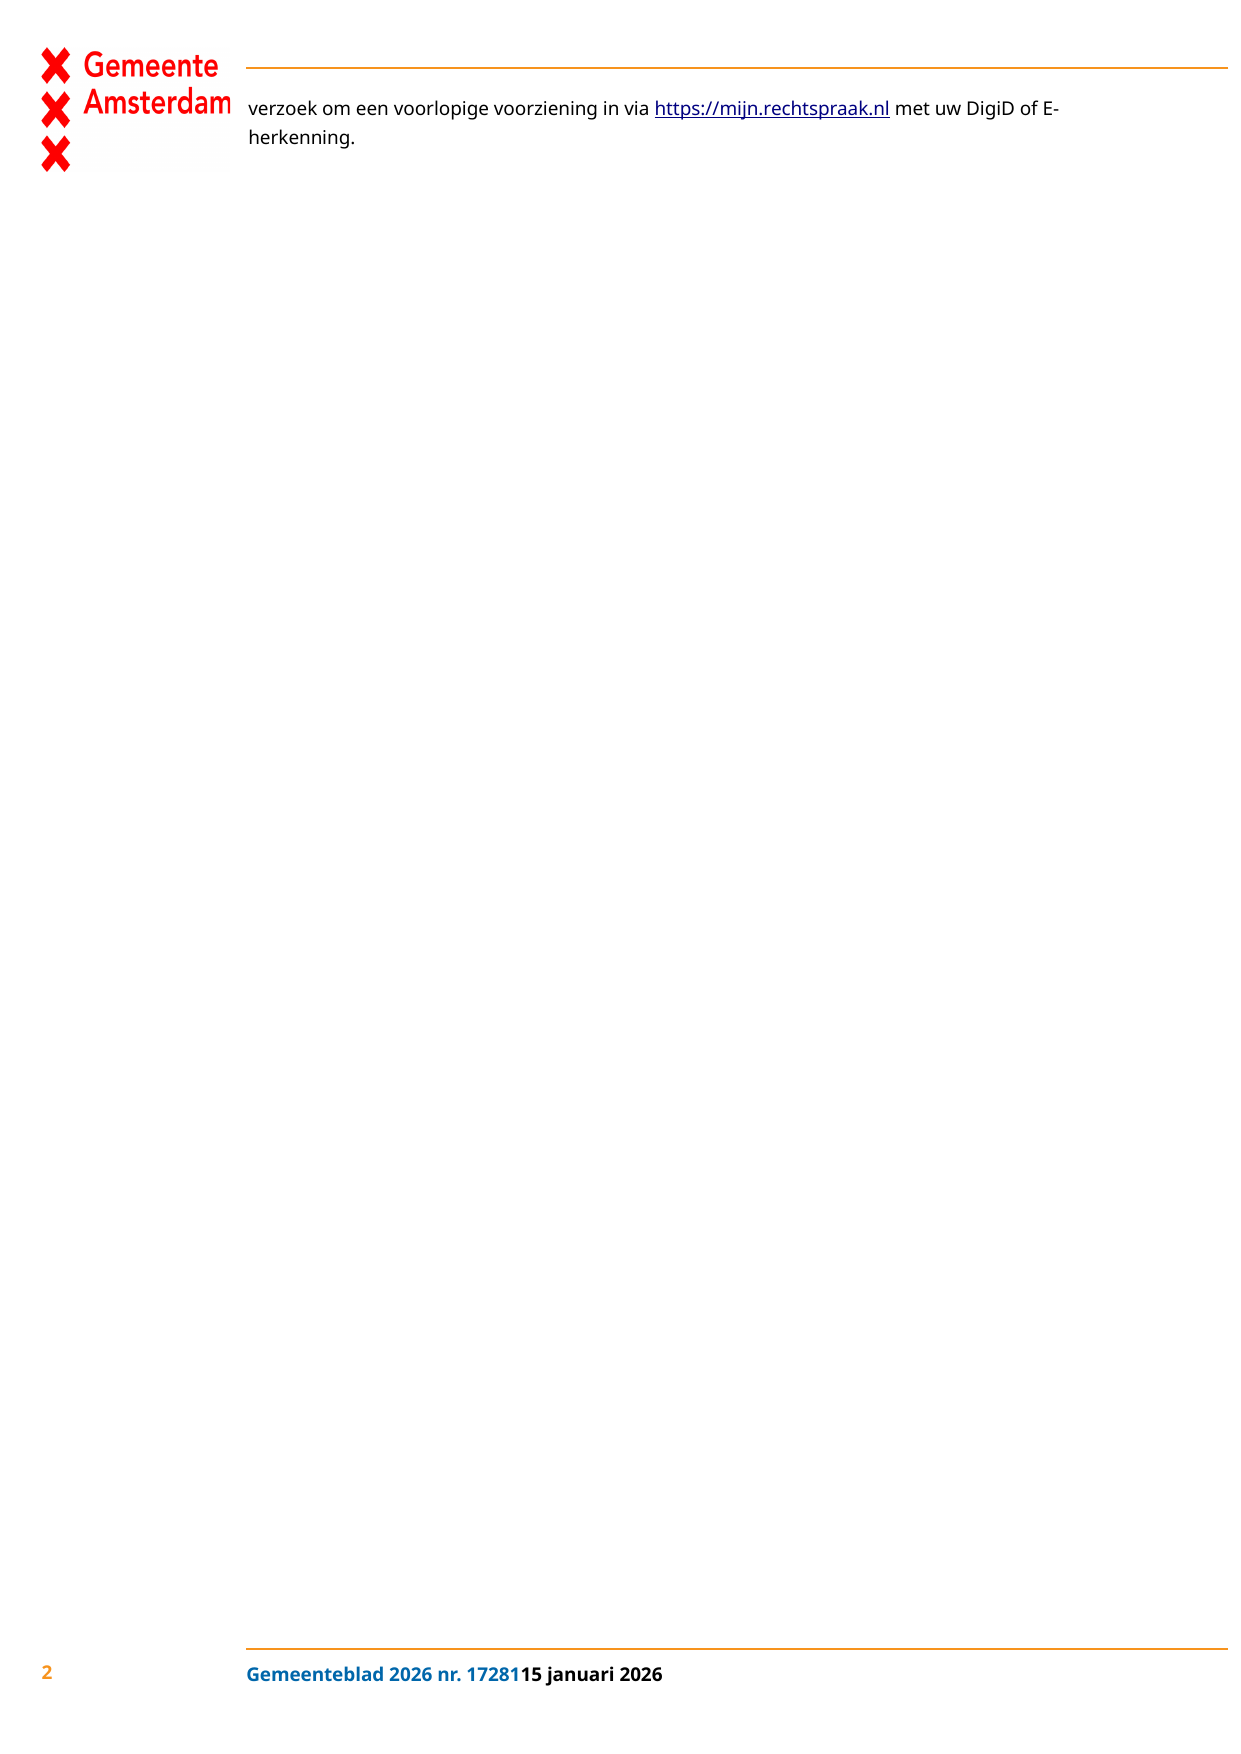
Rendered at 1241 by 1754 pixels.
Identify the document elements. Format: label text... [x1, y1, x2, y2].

text verzoek om een voorlopige voorziening in via https://mijn.rechtspraak.nl met uw DigiD of E-herkenning. [248, 95, 1152, 150]
picture [41, 47, 231, 172]
